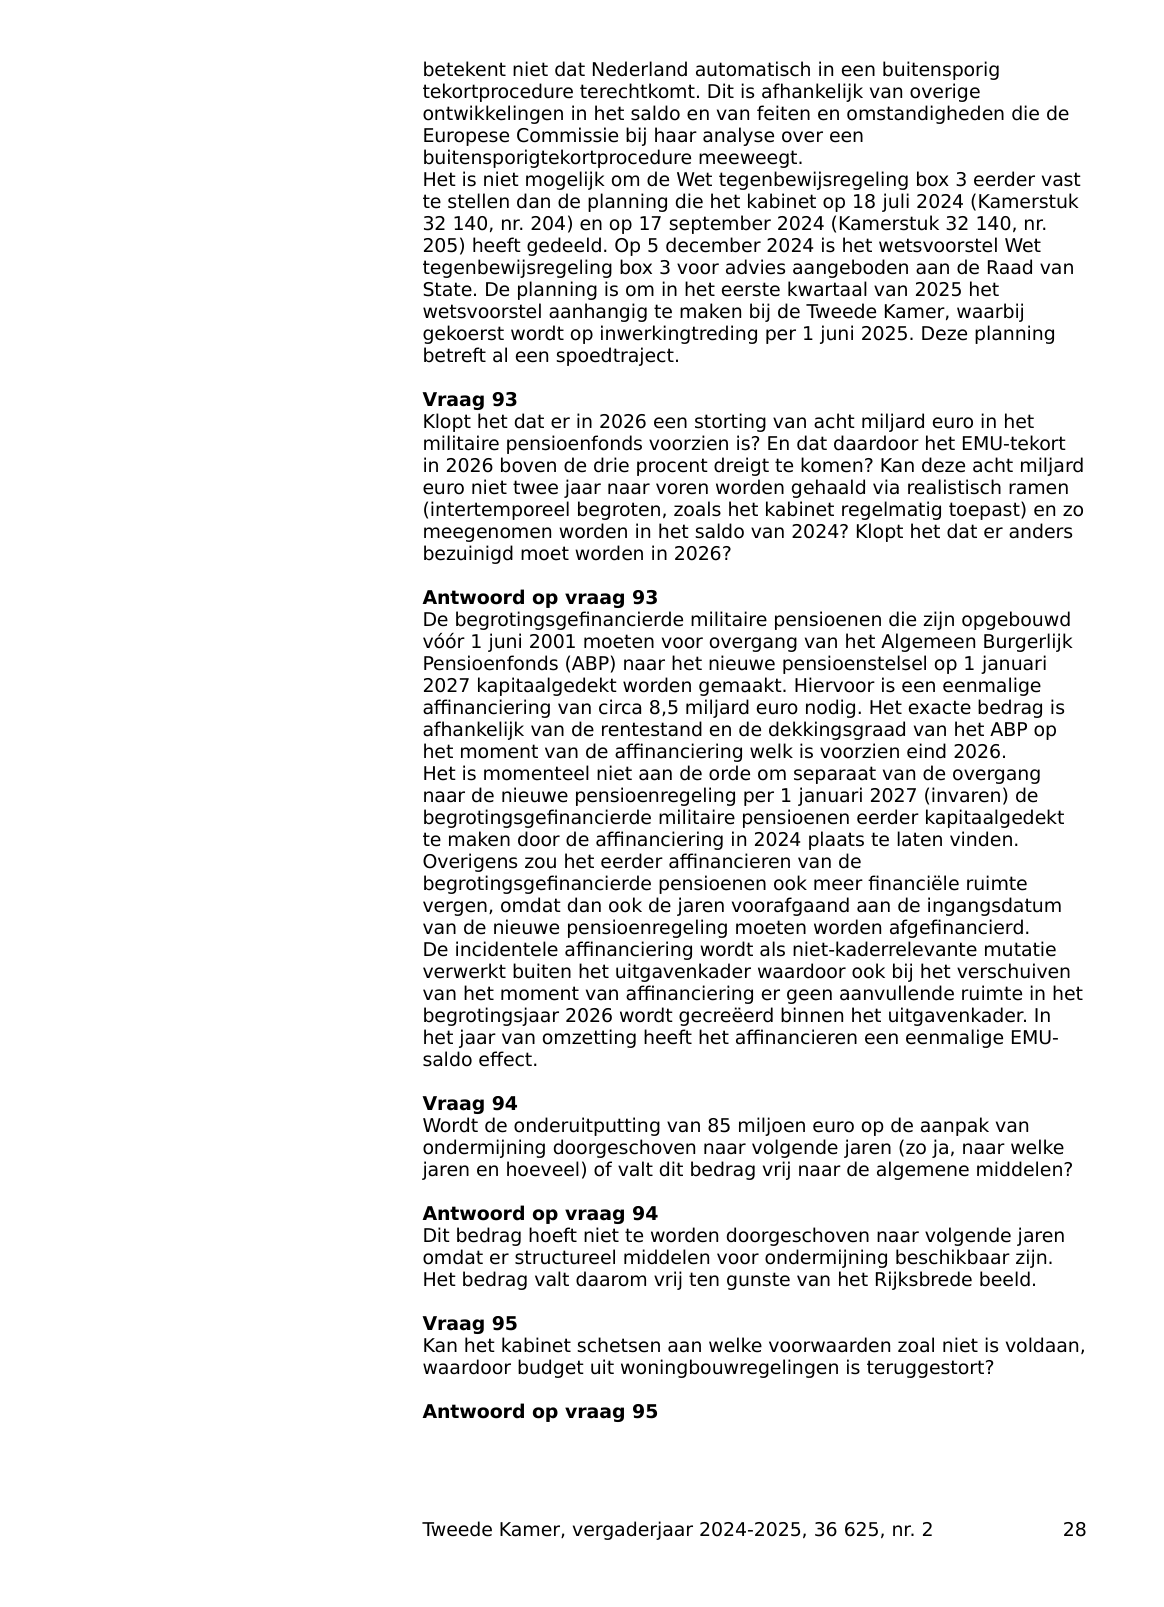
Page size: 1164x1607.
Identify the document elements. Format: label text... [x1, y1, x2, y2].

text Dit bedrag hoeft niet te worden doorgeschoven naar volgende jaren omdat er structureel middelen voor ondermijning beschikbaar zijn. Het bedrag valt daarom vrij ten gunste van het Rijksbrede beeld. [422, 1225, 1087, 1291]
text De begrotingsgefinancierde militaire pensioenen die zĳn opgebouwd vóór 1 juni 2001 moeten voor overgang van het Algemeen Burgerlĳk Pensioenfonds (ABP) naar het nieuwe pensioenstelsel op 1 januari 2027 kapitaalgedekt worden gemaakt. Hiervoor is een eenmalige affinanciering van circa 8,5 miljard euro nodig. Het exacte bedrag is afhankelĳk van de rentestand en de dekkingsgraad van het ABP op het moment van de affinanciering welk is voorzien eind 2026. [422, 609, 1087, 763]
text Het is niet mogelijk om de Wet tegenbewijsregeling box 3 eerder vast te stellen dan de planning die het kabinet op 18 juli 2024 (Kamerstuk 32 140, nr. 204) en op 17 september 2024 (Kamerstuk 32 140, nr. 205) heeft gedeeld. Op 5 december 2024 is het wetsvoorstel Wet tegenbewijsregeling box 3 voor advies aangeboden aan de Raad van State. De planning is om in het eerste kwartaal van 2025 het wetsvoorstel aanhangig te maken bij de Tweede Kamer, waarbij gekoerst wordt op inwerkingtreding per 1 juni 2025. Deze planning betreft al een spoedtraject. [422, 169, 1087, 367]
text Kan het kabinet schetsen aan welke voorwaarden zoal niet is voldaan, waardoor budget uit woningbouwregelingen is teruggestort? [422, 1335, 1087, 1379]
text Vraag 95 [422, 1313, 1087, 1335]
text betekent niet dat Nederland automatisch in een buitensporig tekortprocedure terechtkomt. Dit is afhankelijk van overige ontwikkelingen in het saldo en van feiten en omstandigheden die de Europese Commissie bij haar analyse over een buitensporigtekortprocedure meeweegt. [422, 59, 1087, 169]
text Het is momenteel niet aan de orde om separaat van de overgang naar de nieuwe pensioenregeling per 1 januari 2027 (invaren) de begrotingsgefinancierde militaire pensioenen eerder kapitaalgedekt te maken door de affinanciering in 2024 plaats te laten vinden. Overigens zou het eerder affinancieren van de begrotingsgefinancierde pensioenen ook meer financiële ruimte vergen, omdat dan ook de jaren voorafgaand aan de ingangsdatum van de nieuwe pensioenregeling moeten worden afgefinancierd. [422, 763, 1087, 939]
text Wordt de onderuitputting van 85 miljoen euro op de aanpak van ondermijning doorgeschoven naar volgende jaren (zo ja, naar welke jaren en hoeveel) of valt dit bedrag vrij naar de algemene middelen? [422, 1115, 1087, 1181]
text Klopt het dat er in 2026 een storting van acht miljard euro in het militaire pensioenfonds voorzien is? En dat daardoor het EMU-tekort in 2026 boven de drie procent dreigt te komen? Kan deze acht miljard euro niet twee jaar naar voren worden gehaald via realistisch ramen (intertemporeel begroten, zoals het kabinet regelmatig toepast) en zo meegenomen worden in het saldo van 2024? Klopt het dat er anders bezuinigd moet worden in 2026? [422, 411, 1087, 565]
text Antwoord op vraag 93 [422, 587, 1087, 609]
text Antwoord op vraag 95 [422, 1401, 1087, 1423]
text Vraag 93 [422, 389, 1087, 411]
text Antwoord op vraag 94 [422, 1203, 1087, 1225]
text Vraag 94 [422, 1093, 1087, 1115]
text De incidentele affinanciering wordt als niet-kaderrelevante mutatie verwerkt buiten het uitgavenkader waardoor ook bĳ het verschuiven van het moment van affinanciering er geen aanvullende ruimte in het begrotingsjaar 2026 wordt gecreëerd binnen het uitgavenkader. In het jaar van omzetting heeft het affinancieren een eenmalige EMU-saldo effect. [422, 939, 1087, 1071]
